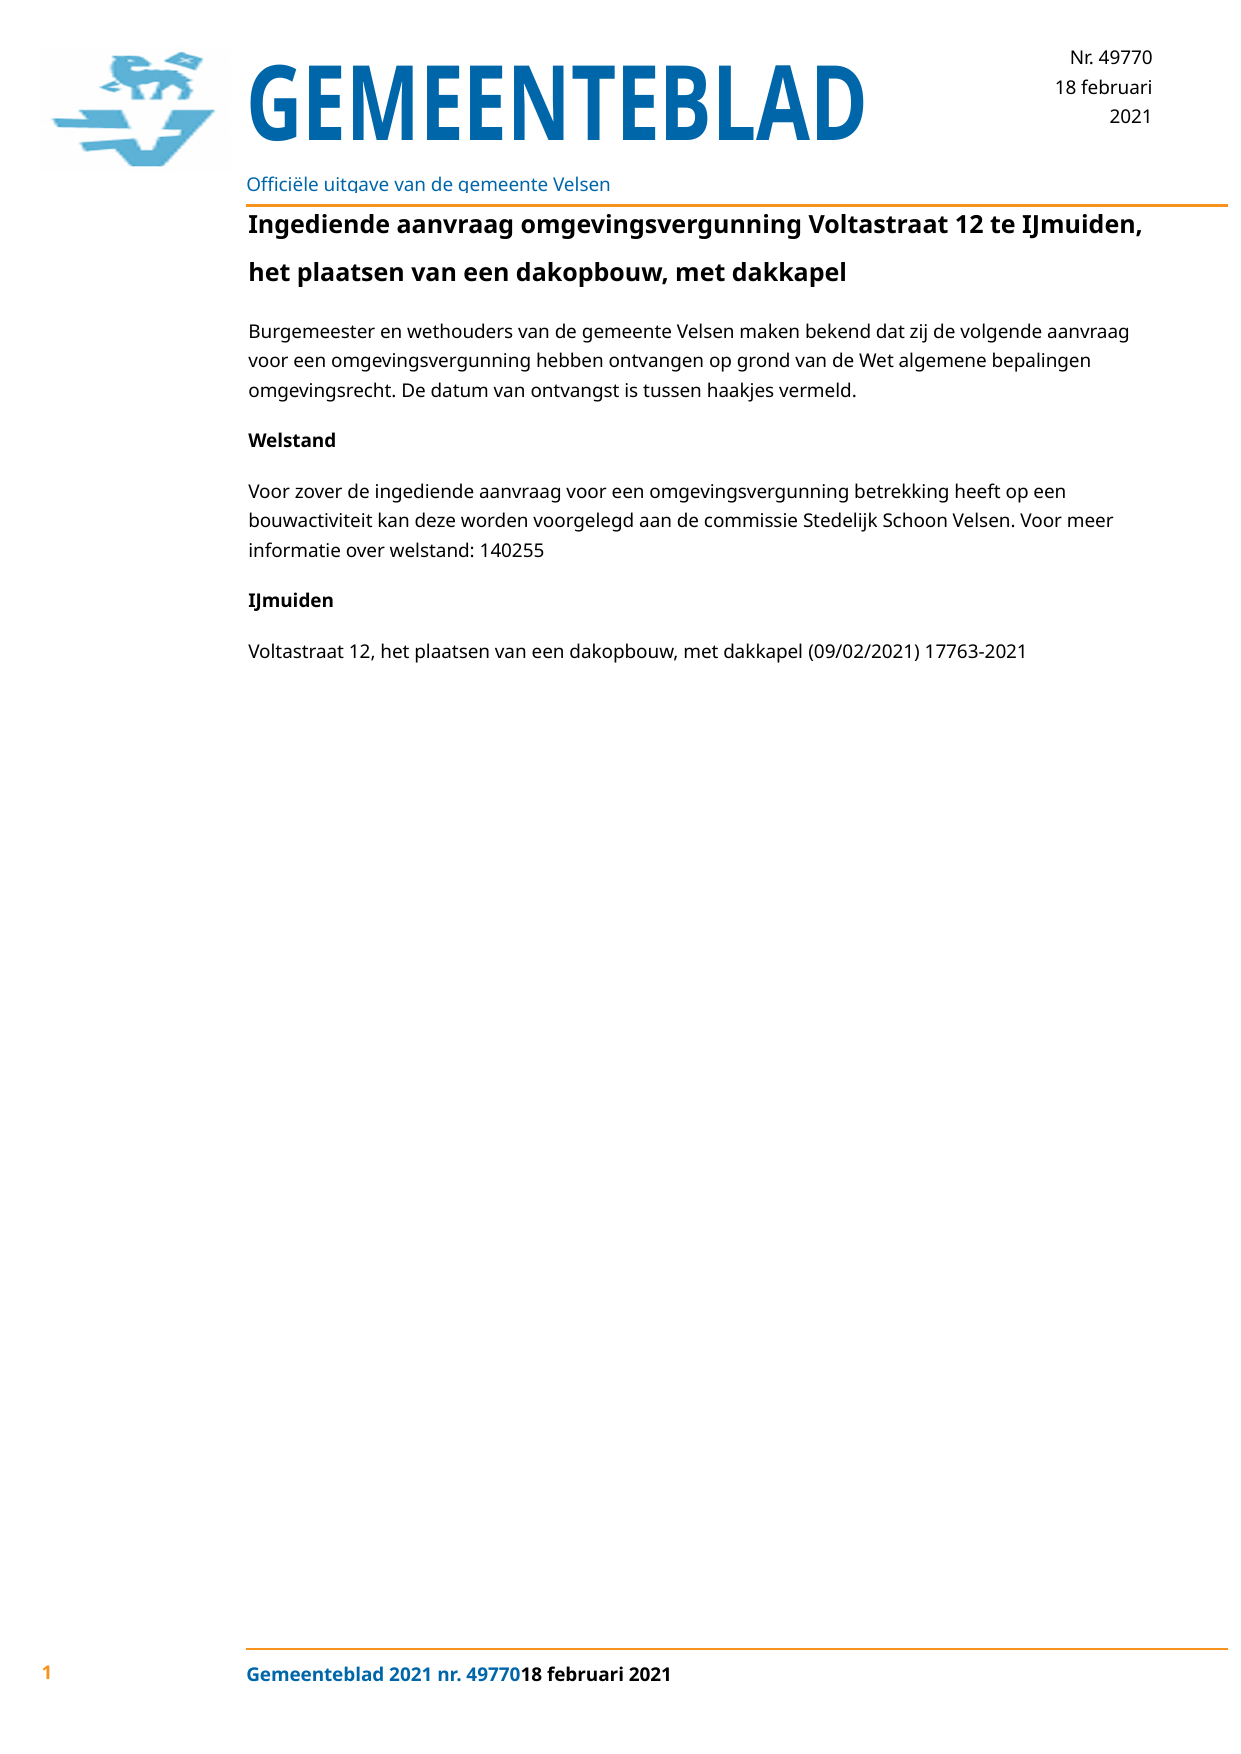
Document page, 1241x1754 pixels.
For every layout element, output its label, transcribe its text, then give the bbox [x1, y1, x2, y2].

text Burgemeester en wethouders van de gemeente Velsen maken bekend dat zij de volgende aanvraag voor een omgevingsvergunning hebben ontvangen op grond van de Wet algemene bepalingen omgevingsrecht. De datum van ontvangst is tussen haakjes vermeld. [248, 318, 1152, 403]
text Ingediende aanvraag omgevingsvergunning Voltastraat 12 te IJmuiden, het plaatsen van een dakopbouw, met dakkapel [248, 207, 1152, 288]
text Voor zover de ingediende aanvraag voor een omgevingsvergunning betrekking heeft op een bouwactiviteit kan deze worden voorgelegd aan de commissie Stedelijk Schoon Velsen. Voor meer informatie over welstand: 140255 [248, 478, 1152, 563]
text Voltastraat 12, het plaatsen van een dakopbouw, met dakkapel (09/02/2021) 17763-2021 [248, 638, 1152, 664]
text Welstand [248, 427, 1152, 453]
picture [41, 47, 231, 172]
text IJmuiden [248, 587, 1152, 613]
